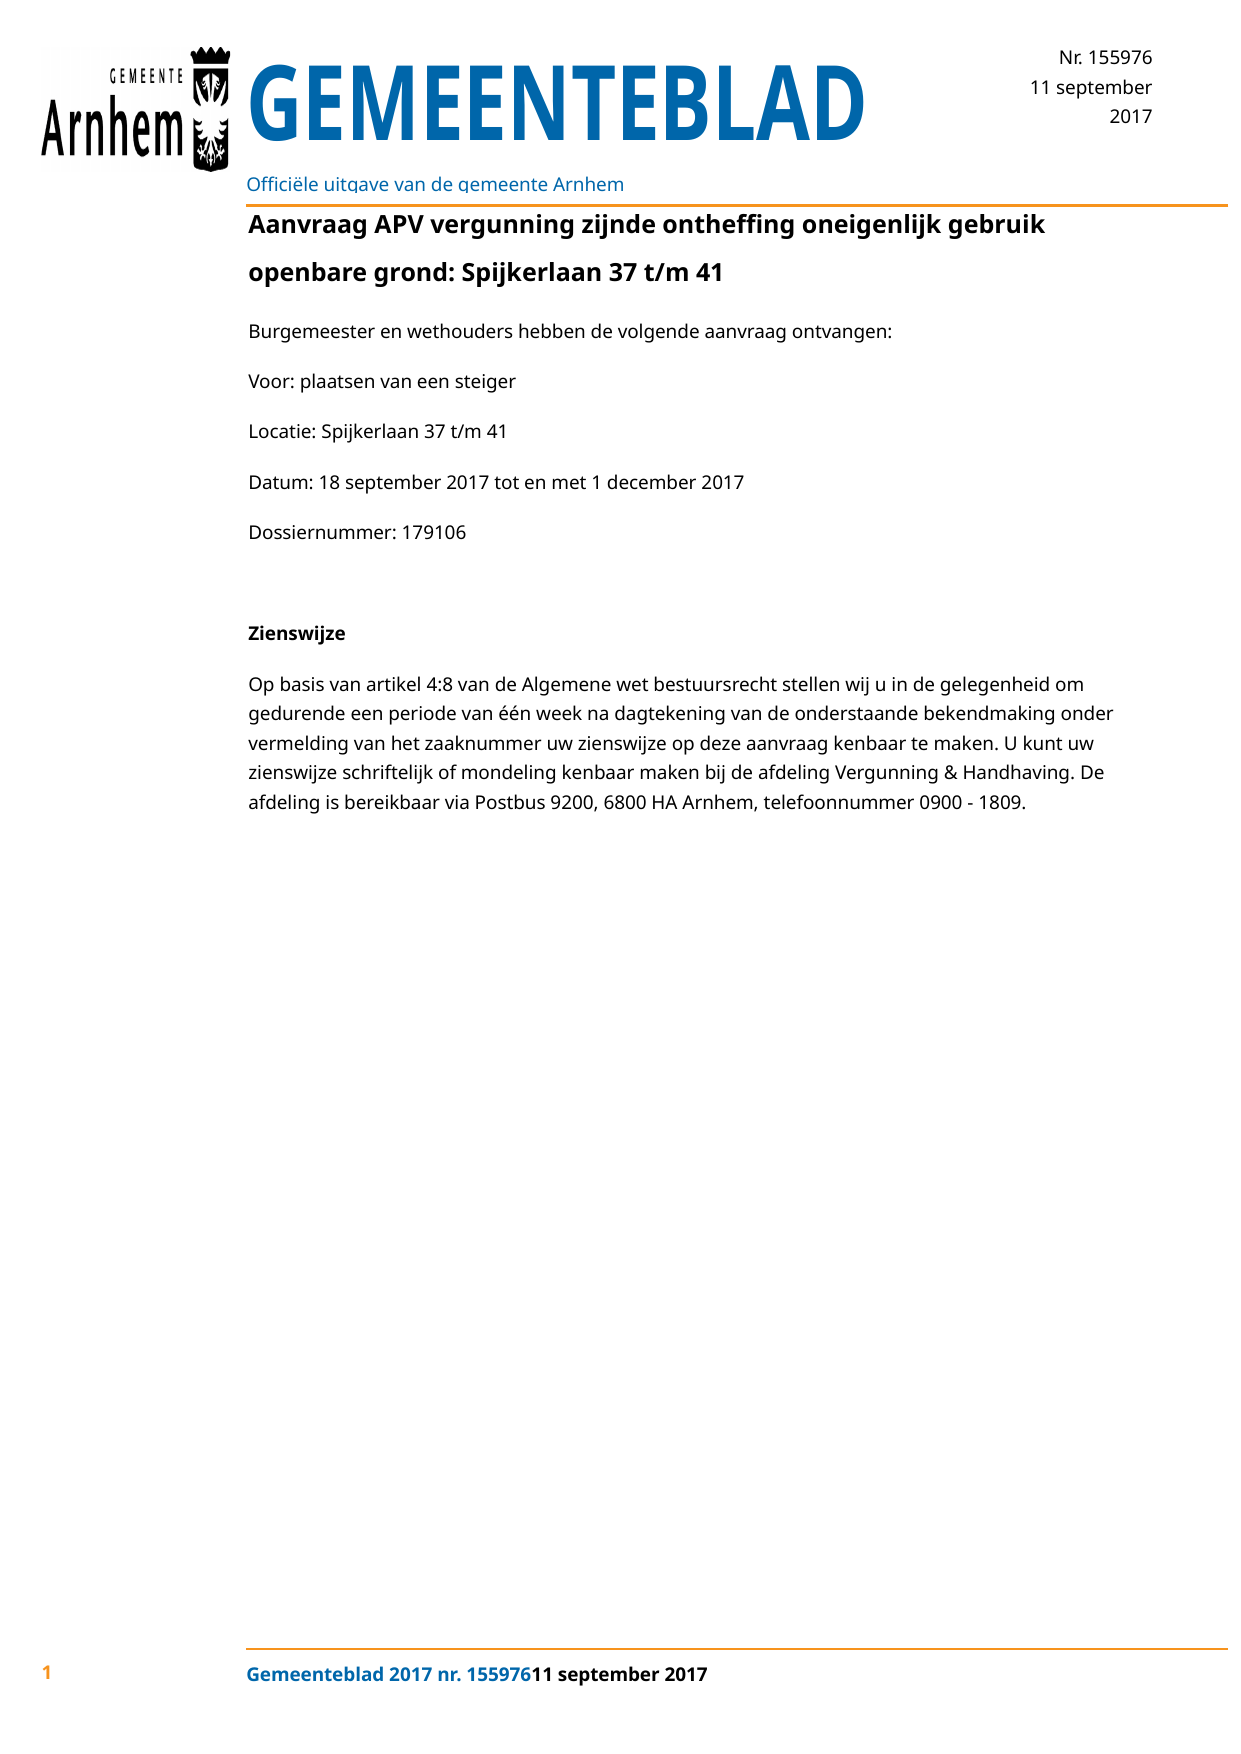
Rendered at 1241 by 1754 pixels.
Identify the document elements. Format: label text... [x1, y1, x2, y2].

text Op basis van artikel 4:8 van de Algemene wet bestuursrecht stellen wij u in de gelegenheid om gedurende een periode van één week na dagtekening van de onderstaande bekendmaking onder vermelding van het zaaknummer uw zienswijze op deze aanvraag kenbaar te maken. U kunt uw zienswijze schriftelijk of mondeling kenbaar maken bij de afdeling Vergunning & Handhaving. De afdeling is bereikbaar via Postbus 9200, 6800 HA Arnhem, telefoonnummer 0900 - 1809. [248, 671, 1152, 815]
text Zienswijze [248, 620, 1152, 646]
text Locatie: Spijkerlaan 37 t/m 41 [248, 419, 1152, 444]
text Burgemeester en wethouders hebben de volgende aanvraag ontvangen: [248, 318, 1152, 344]
text Aanvraag APV vergunning zijnde ontheffing oneigenlijk gebruik openbare grond: Spijkerlaan 37 t/m 41 [248, 207, 1152, 288]
text Dossiernummer: 179106 [248, 519, 1152, 545]
text Voor: plaatsen van een steiger [248, 368, 1152, 394]
text Datum: 18 september 2017 tot en met 1 december 2017 [248, 469, 1152, 495]
picture [41, 47, 231, 172]
